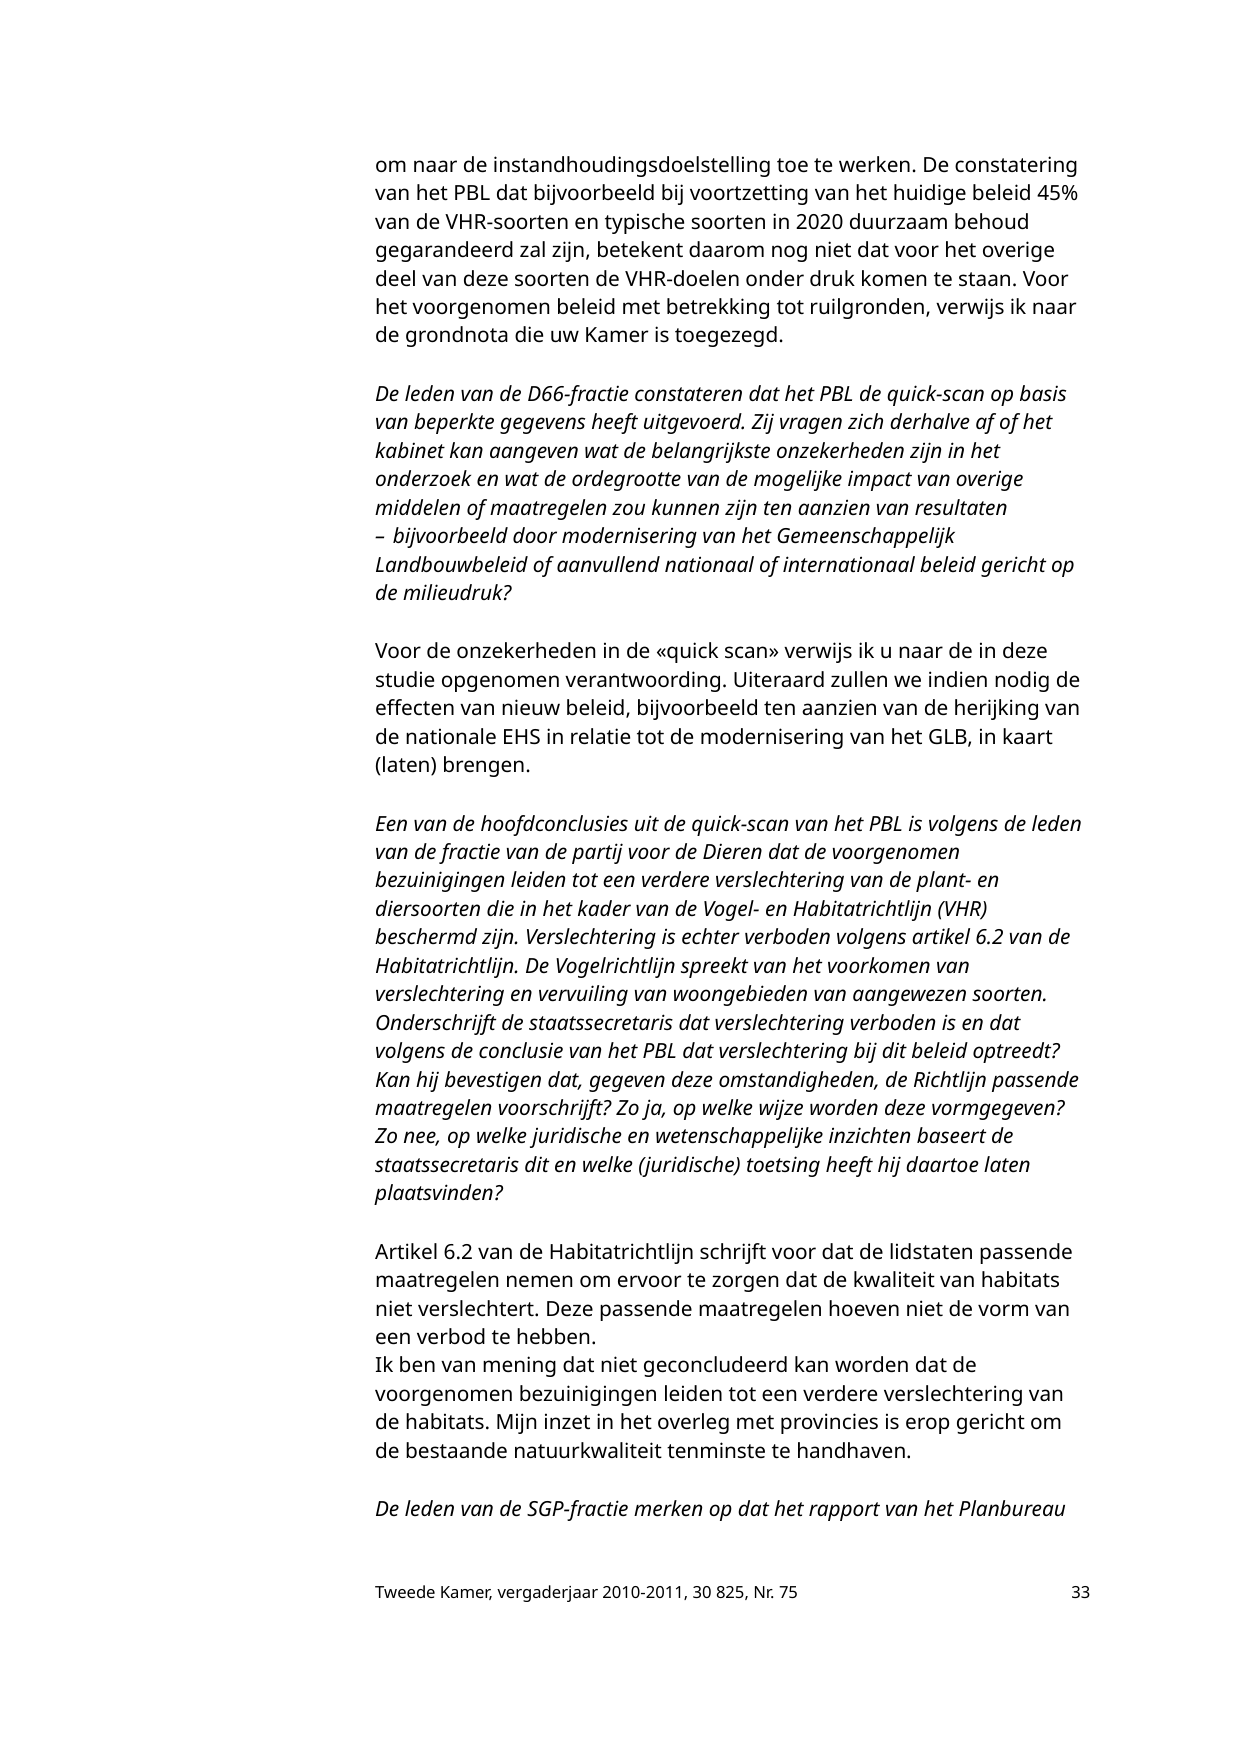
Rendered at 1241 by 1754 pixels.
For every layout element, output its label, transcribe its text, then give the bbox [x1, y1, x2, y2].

text Een van de hoofdconclusies uit de quick-scan van het PBL is volgens de leden van de fractie van de partij voor de Dieren dat de voorgenomen bezuinigingen leiden tot een verdere verslechtering van de plant- en diersoorten die in het kader van de Vogel- en Habitatrichtlijn (VHR) beschermd zijn. Verslechtering is echter verboden volgens artikel 6.2 van de Habitatrichtlijn. De Vogelrichtlijn spreekt van het voorkomen van verslechtering en vervuiling van woongebieden van aangewezen soorten. Onderschrijft de staatssecretaris dat verslechtering verboden is en dat volgens de conclusie van het PBL dat verslechtering bij dit beleid optreedt? Kan hij bevestigen dat, gegeven deze omstandigheden, de Richtlijn passende maatregelen voorschrijft? Zo ja, op welke wijze worden deze vormgegeven? Zo nee, op welke juridische en wetenschappelijke inzichten baseert de staatssecretaris dit en welke (juridische) toetsing heeft hij daartoe laten plaatsvinden? [375, 809, 1090, 1207]
text Artikel 6.2 van de Habitatrichtlijn schrijft voor dat de lidstaten passende maatregelen nemen om ervoor te zorgen dat de kwaliteit van habitats niet verslechtert. Deze passende maatregelen hoeven niet de vorm van een verbod te hebben. [375, 1237, 1090, 1351]
text De leden van de SGP-fractie merken op dat het rapport van het Planbureau [375, 1494, 1090, 1523]
text Ik ben van mening dat niet geconcludeerd kan worden dat de voorgenomen bezuinigingen leiden tot een verdere verslechtering van de habitats. Mijn inzet in het overleg met provincies is erop gericht om de bestaande natuurkwaliteit tenminste te handhaven. [375, 1351, 1090, 1464]
text De leden van de D66-fractie constateren dat het PBL de quick-scan op basis van beperkte gegevens heeft uitgevoerd. Zij vragen zich derhalve af of het kabinet kan aangeven wat de belangrijkste onzekerheden zijn in het onderzoek en wat de ordegrootte van de mogelijke impact van overige middelen of maatregelen zou kunnen zijn ten aanzien van resultaten – bijvoorbeeld door modernisering van het Gemeenschappelijk Landbouwbeleid of aanvullend nationaal of internationaal beleid gericht op de milieudruk? [375, 379, 1090, 607]
text Voor de onzekerheden in de «quick scan» verwijs ik u naar de in deze studie opgenomen verantwoording. Uiteraard zullen we indien nodig de effecten van nieuw beleid, bijvoorbeeld ten aanzien van de herijking van de nationale EHS in relatie tot de modernisering van het GLB, in kaart (laten) brengen. [375, 637, 1090, 779]
text om naar de instandhoudingsdoelstelling toe te werken. De constatering van het PBL dat bijvoorbeeld bij voortzetting van het huidige beleid 45% van de VHR-soorten en typische soorten in 2020 duurzaam behoud gegarandeerd zal zijn, betekent daarom nog niet dat voor het overige deel van deze soorten de VHR-doelen onder druk komen te staan. Voor het voorgenomen beleid met betrekking tot ruilgronden, verwijs ik naar de grondnota die uw Kamer is toegezegd. [375, 150, 1090, 349]
